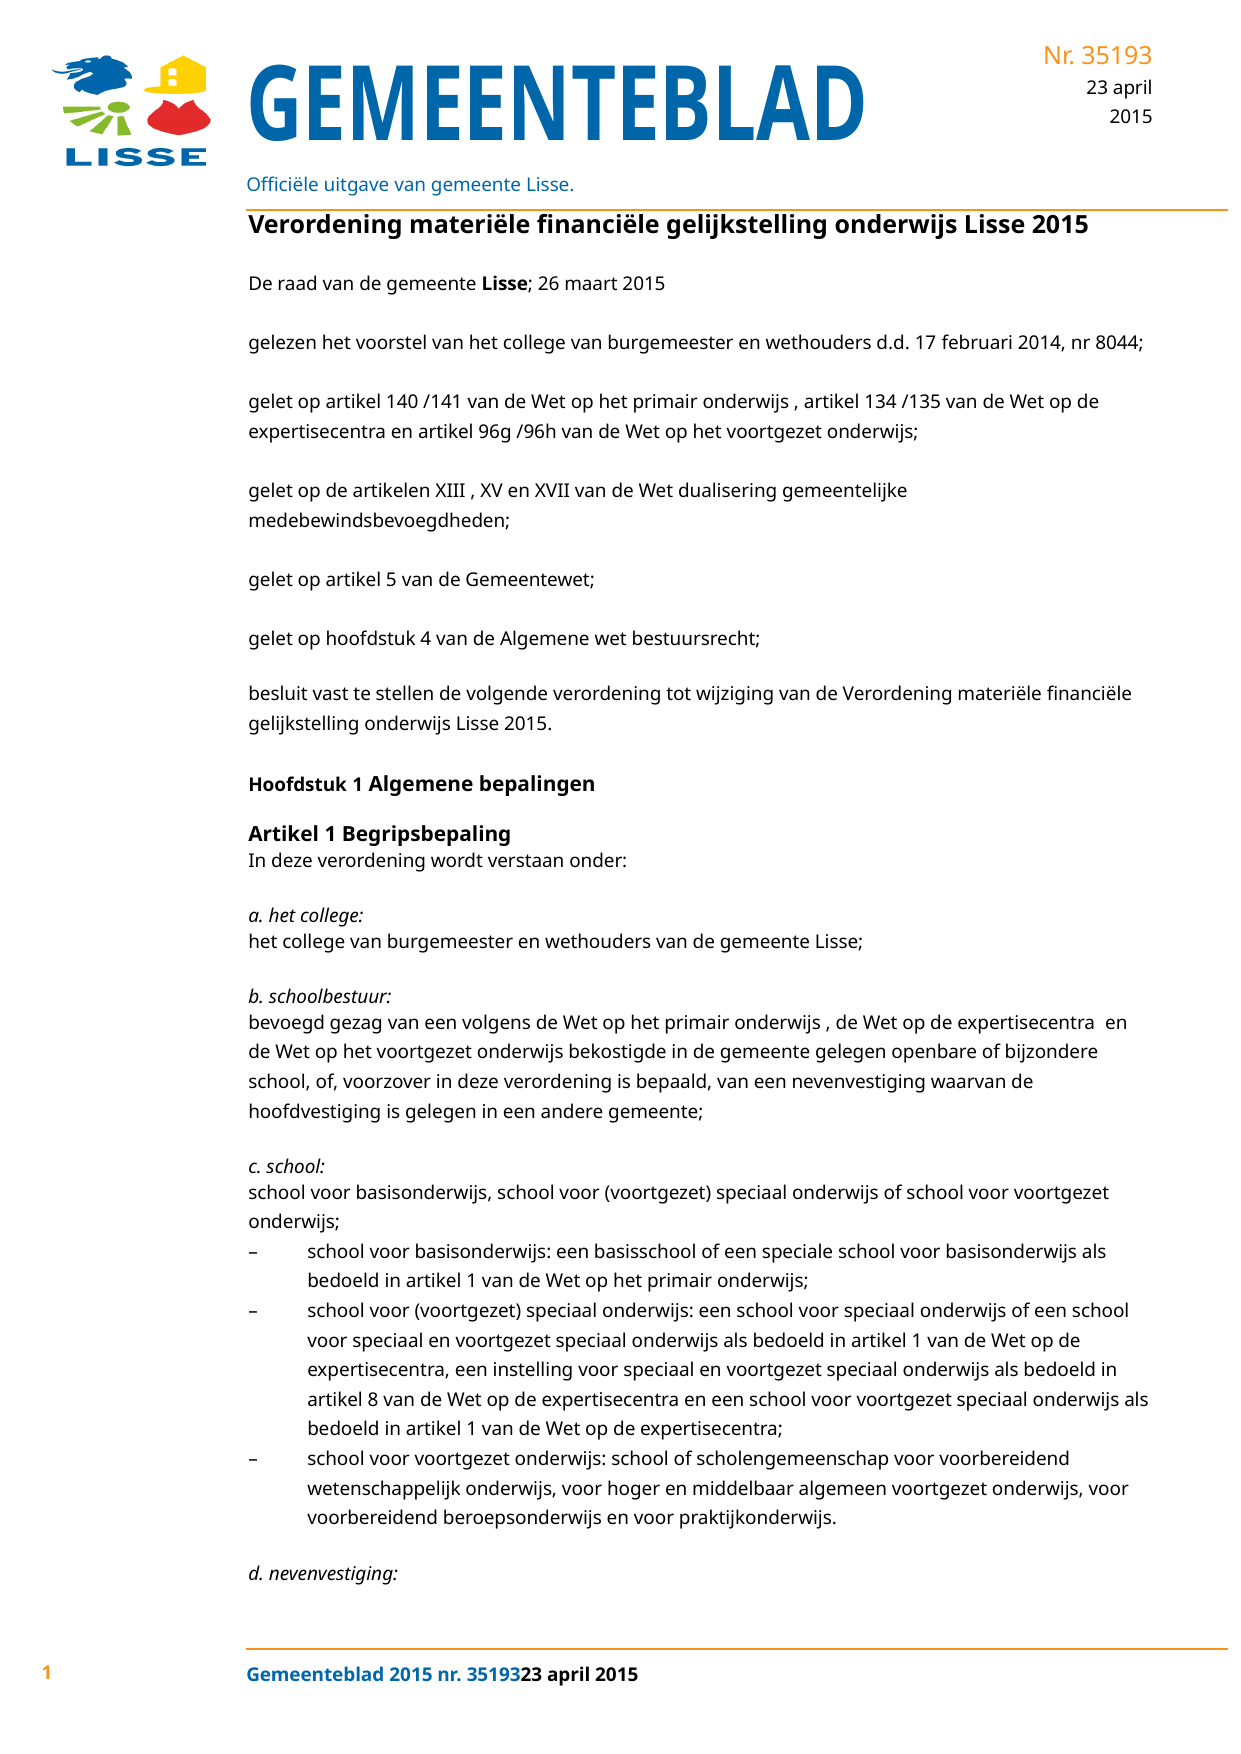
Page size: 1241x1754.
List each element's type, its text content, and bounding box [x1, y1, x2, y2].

list school voor basisonderwijs: een basisschool of een speciale school voor basisonderwijs als bedoeld in artikel 1 van de Wet op het primair onderwijs; [248, 1238, 1152, 1293]
text gelet op artikel 5 van de Gemeentewet; [248, 566, 1152, 592]
text het college van burgemeester en wethouders van de gemeente Lisse; [248, 928, 1152, 954]
text c. school: [248, 1153, 1152, 1179]
text Verordening materiële financiële gelijkstelling onderwijs Lisse 2015 [248, 211, 1152, 241]
text bevoegd gezag van een volgens de Wet op het primair onderwijs , de Wet op de expertisecentra en de Wet op het voortgezet onderwijs bekostigde in de gemeente gelegen openbare of bijzondere school, of, voorzover in deze verordening is bepaald, van een nevenvestiging waarvan de hoofdvestiging is gelegen in een andere gemeente; [248, 1009, 1152, 1124]
text gelet op artikel 140 /141 van de Wet op het primair onderwijs , artikel 134 /135 van de Wet op de expertisecentra en artikel 96g /96h van de Wet op het voortgezet onderwijs; [248, 389, 1152, 444]
text Hoofdstuk 1 Algemene bepalingen [248, 769, 1152, 798]
text In deze verordening wordt verstaan onder: [248, 847, 1152, 873]
list school voor (voortgezet) speciaal onderwijs: een school voor speciaal onderwijs of een school voor speciaal en voortgezet speciaal onderwijs als bedoeld in artikel 1 van de Wet op de expertisecentra, een instelling voor speciaal en voortgezet speciaal onderwijs als bedoeld in artikel 8 van de Wet op de expertisecentra en een school voor voortgezet speciaal onderwijs als bedoeld in artikel 1 van de Wet op de expertisecentra; [248, 1297, 1152, 1441]
text Artikel 1 Begripsbepaling [248, 819, 1152, 847]
text De raad van de gemeente Lisse; 26 maart 2015 [248, 270, 1152, 296]
picture [41, 47, 231, 172]
text besluit vast te stellen de volgende verordening tot wijziging van de Verordening materiële financiële gelijkstelling onderwijs Lisse 2015. [248, 681, 1152, 736]
text a. het college: [248, 902, 1152, 928]
text b. schoolbestuur: [248, 983, 1152, 1009]
list school voor voortgezet onderwijs: school of scholengemeenschap voor voorbereidend wetenschappelijk onderwijs, voor hoger en middelbaar algemeen voortgezet onderwijs, voor voorbereidend beroepsonderwijs en voor praktijkonderwijs. [248, 1445, 1152, 1530]
text gelezen het voorstel van het college van burgemeester en wethouders d.d. 17 februari 2014, nr 8044; [248, 329, 1152, 355]
text gelet op hoofdstuk 4 van de Algemene wet bestuursrecht; [248, 625, 1152, 651]
text gelet op de artikelen XIII , XV en XVII van de Wet dualisering gemeentelijke medebewindsbevoegdheden; [248, 477, 1152, 533]
text d. nevenvestiging: [248, 1560, 1152, 1585]
text school voor basisonderwijs, school voor (voortgezet) speciaal onderwijs of school voor voortgezet onderwijs; [248, 1179, 1152, 1234]
